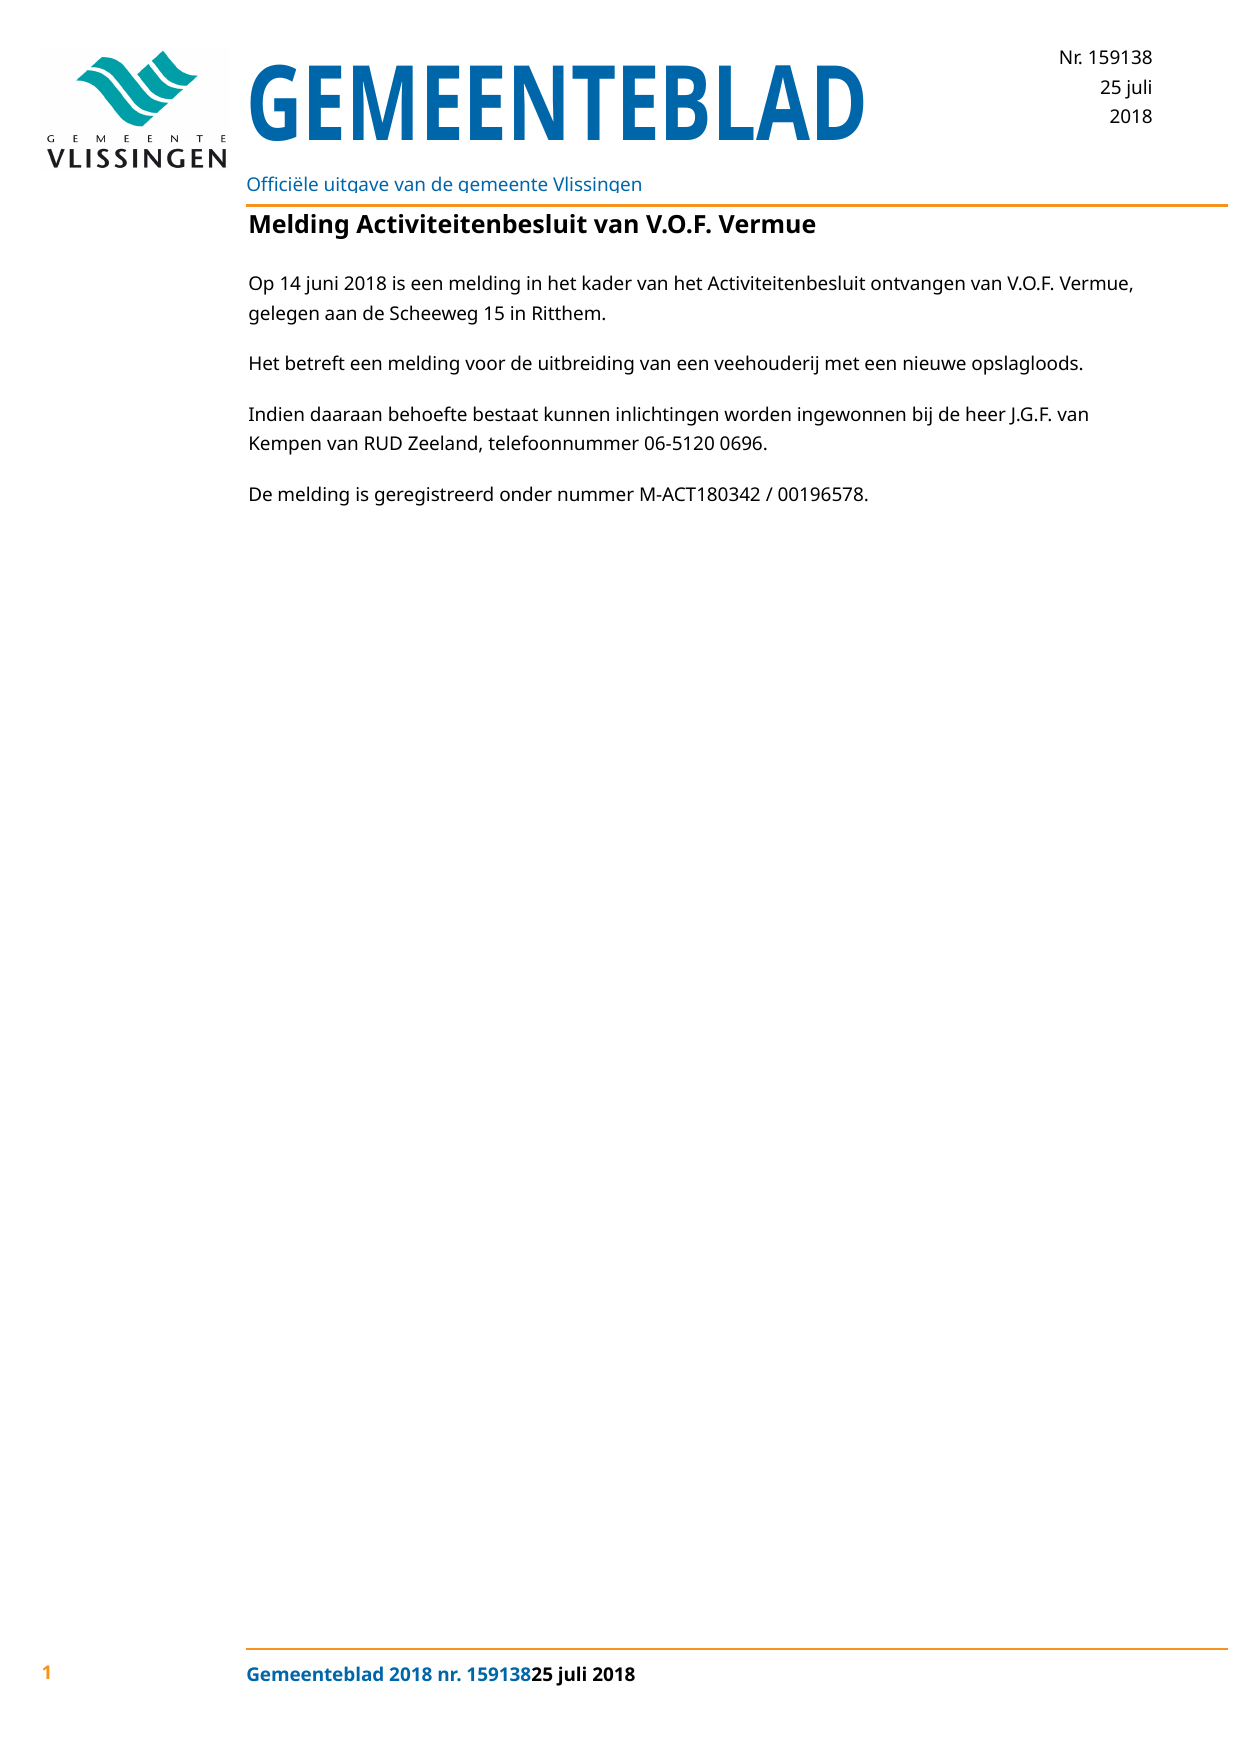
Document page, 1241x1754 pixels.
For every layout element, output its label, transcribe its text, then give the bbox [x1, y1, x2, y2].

text Indien daaraan behoefte bestaat kunnen inlichtingen worden ingewonnen bij de heer J.G.F. van Kempen van RUD Zeeland, telefoonnummer 06-5120 0696. [248, 401, 1152, 456]
text Het betreft een melding voor de uitbreiding van een veehouderij met een nieuwe opslagloods. [248, 350, 1152, 376]
text De melding is geregistreerd onder nummer M-ACT180342 / 00196578. [248, 481, 1152, 506]
picture [41, 47, 231, 172]
text Op 14 juni 2018 is een melding in het kader van het Activiteitenbesluit ontvangen van V.O.F. Vermue, gelegen aan de Scheeweg 15 in Ritthem. [248, 270, 1152, 326]
text Melding Activiteitenbesluit van V.O.F. Vermue [248, 207, 1152, 241]
